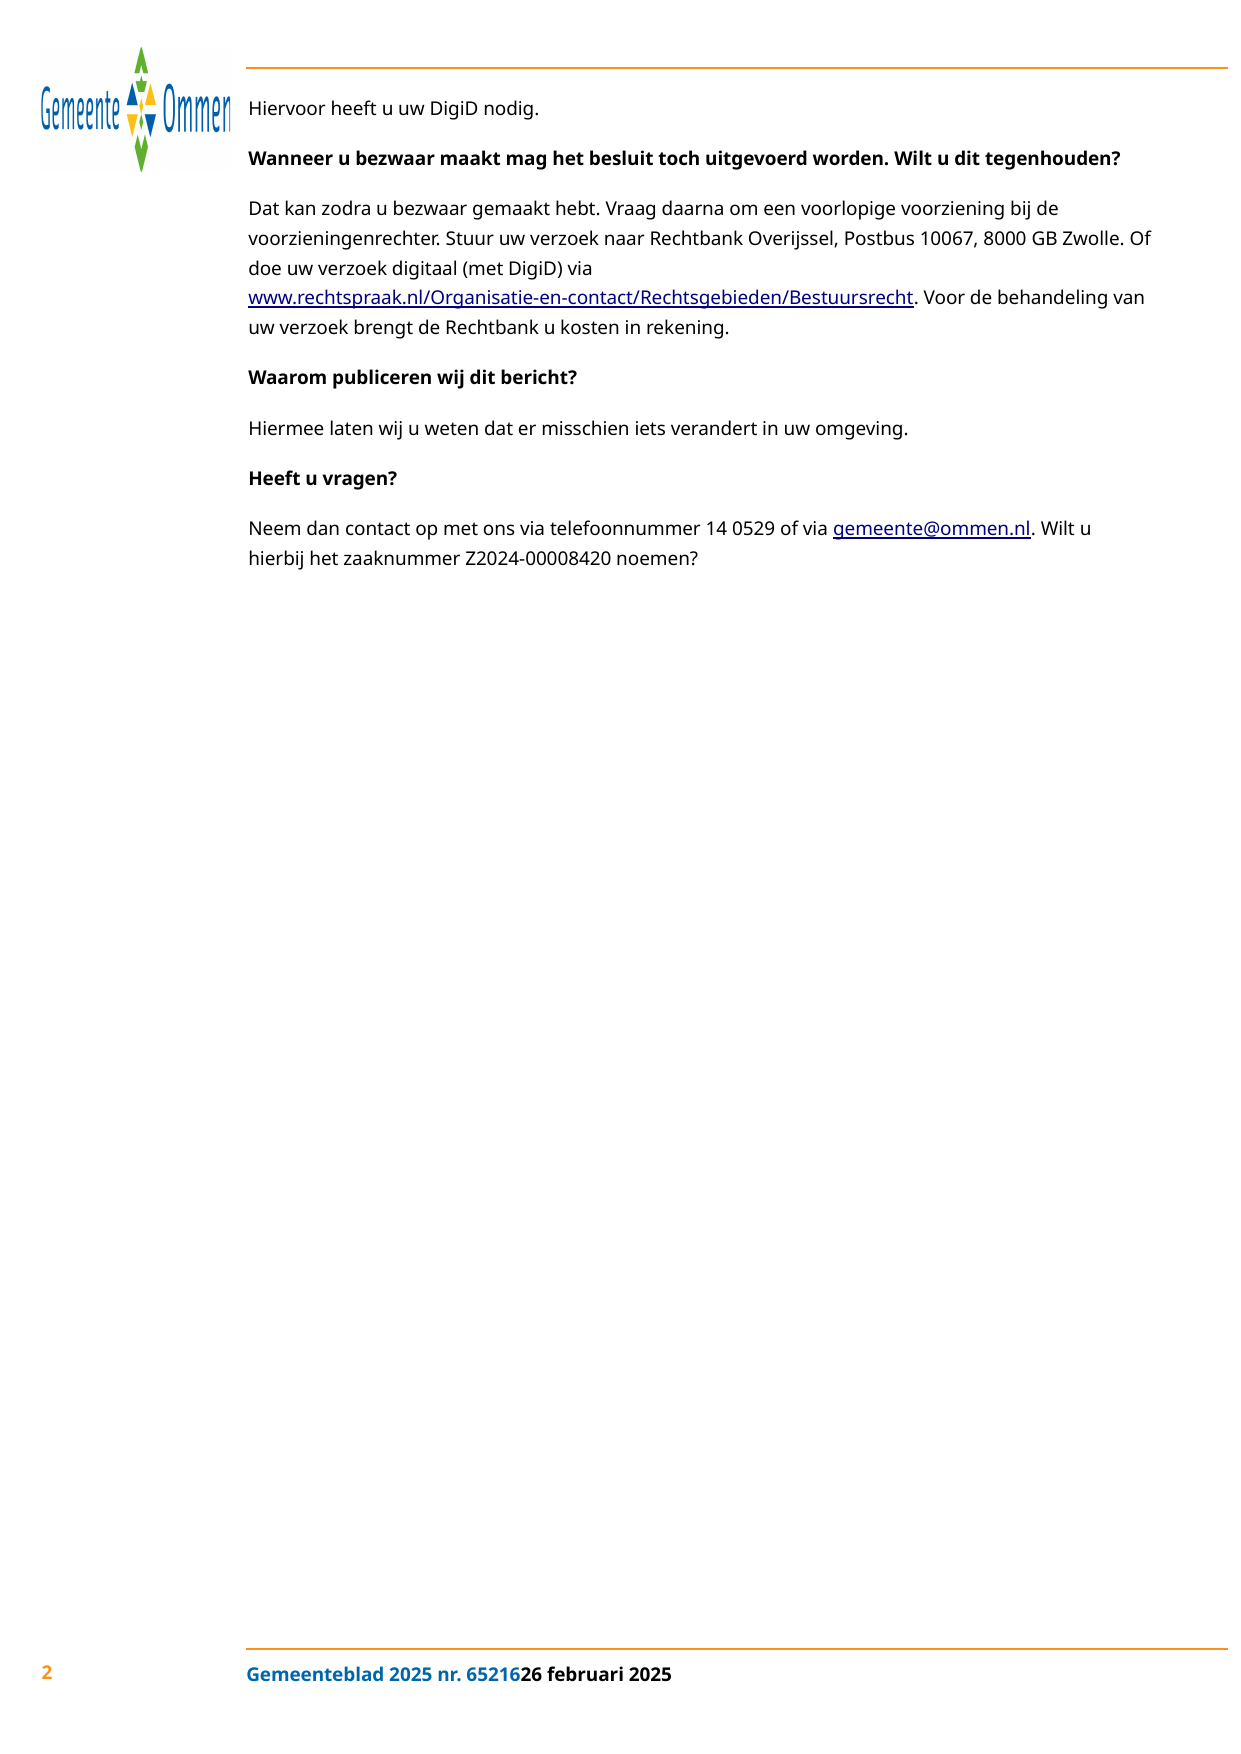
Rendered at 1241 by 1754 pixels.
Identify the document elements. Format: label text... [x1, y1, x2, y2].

text Waarom publiceren wij dit bericht? [248, 364, 1152, 390]
text Wanneer u bezwaar maakt mag het besluit toch uitgevoerd worden. Wilt u dit tegenhouden? [248, 145, 1152, 171]
text Neem dan contact op met ons via telefoonnummer 14 0529 of via gemeente@ommen.nl. Wilt u hierbij het zaaknummer Z2024-00008420 noemen? [248, 516, 1152, 571]
picture [41, 47, 231, 172]
text Heeft u vragen? [248, 465, 1152, 491]
text Hiervoor heeft u uw DigiD nodig. [248, 95, 1152, 121]
text Hiermee laten wij u weten dat er misschien iets verandert in uw omgeving. [248, 415, 1152, 441]
text Dat kan zodra u bezwaar gemaakt hebt. Vraag daarna om een voorlopige voorziening bij de voorzieningenrechter. Stuur uw verzoek naar Rechtbank Overijssel, Postbus 10067, 8000 GB Zwolle. Of doe uw verzoek digitaal (met DigiD) via www.rechtspraak.nl/Organisatie-en-contact/Rechtsgebieden/Bestuursrecht. Voor de behandeling van uw verzoek brengt de Rechtbank u kosten in rekening. [248, 196, 1152, 340]
